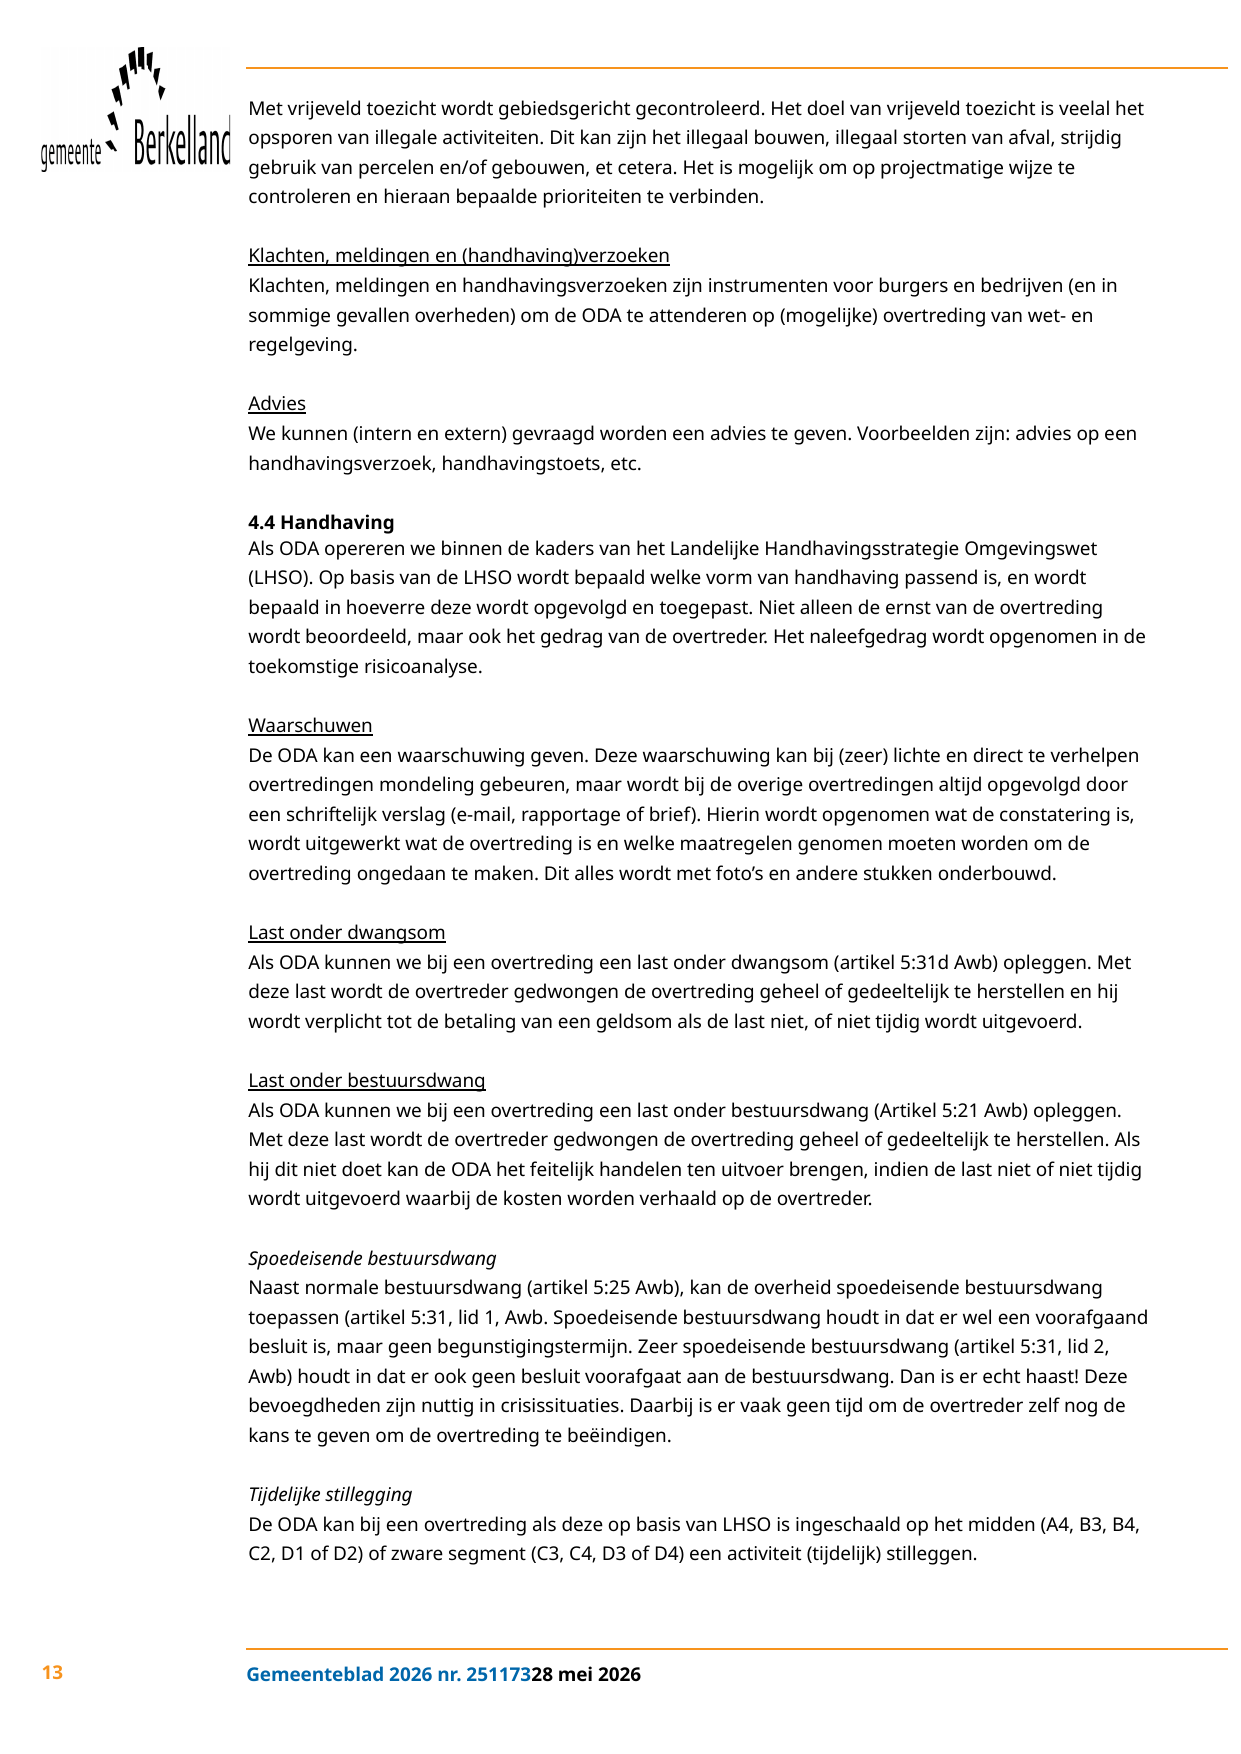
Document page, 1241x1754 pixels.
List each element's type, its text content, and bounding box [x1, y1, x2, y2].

text Met vrijeveld toezicht wordt gebiedsgericht gecontroleerd. Het doel van vrijeveld toezicht is veelal het opsporen van illegale activiteiten. Dit kan zijn het illegaal bouwen, illegaal storten van afval, strijdig gebruik van percelen en/of gebouwen, et cetera. Het is mogelijk om op projectmatige wijze te controleren en hieraan bepaalde prioriteiten te verbinden. [248, 95, 1152, 209]
text Als ODA kunnen we bij een overtreding een last onder bestuursdwang (Artikel 5:21 Awb) opleggen. Met deze last wordt de overtreder gedwongen de overtreding geheel of gedeeltelijk te herstellen. Als hij dit niet doet kan de ODA het feitelijk handelen ten uitvoer brengen, indien de last niet of niet tijdig wordt uitgevoerd waarbij de kosten worden verhaald op de overtreder. [248, 1097, 1152, 1211]
text Last onder bestuursdwang [248, 1067, 1152, 1093]
text Spoedeisende bestuursdwang [248, 1245, 1152, 1270]
text De ODA kan een waarschuwing geven. Deze waarschuwing kan bij (zeer) lichte en direct te verhelpen overtredingen mondeling gebeuren, maar wordt bij de overige overtredingen altijd opgevolgd door een schriftelijk verslag (e-mail, rapportage of brief). Hierin wordt opgenomen wat de constatering is, wordt uitgewerkt wat de overtreding is en welke maatregelen genomen moeten worden om de overtreding ongedaan te maken. Dit alles wordt met foto’s en andere stukken onderbouwd. [248, 742, 1152, 886]
text Tijdelijke stillegging [248, 1481, 1152, 1507]
text Klachten, meldingen en handhavingsverzoeken zijn instrumenten voor burgers en bedrijven (en in sommige gevallen overheden) om de ODA te attenderen op (mogelijke) overtreding van wet- en regelgeving. [248, 272, 1152, 357]
text Last onder dwangsom [248, 919, 1152, 945]
text De ODA kan bij een overtreding als deze op basis van LHSO is ingeschaald op het midden (A4, B3, B4, C2, D1 of D2) of zware segment (C3, C4, D3 of D4) een activiteit (tijdelijk) stilleggen. [248, 1511, 1152, 1566]
text 4.4 Handhaving [248, 509, 1152, 535]
text Als ODA kunnen we bij een overtreding een last onder dwangsom (artikel 5:31d Awb) opleggen. Met deze last wordt de overtreder gedwongen de overtreding geheel of gedeeltelijk te herstellen en hij wordt verplicht tot de betaling van een geldsom als de last niet, of niet tijdig wordt uitgevoerd. [248, 949, 1152, 1034]
text Advies [248, 391, 1152, 416]
text We kunnen (intern en extern) gevraagd worden een advies te geven. Voorbeelden zijn: advies op een handhavingsverzoek, handhavingstoets, etc. [248, 420, 1152, 476]
text Klachten, meldingen en (handhaving)verzoeken [248, 243, 1152, 268]
text Naast normale bestuursdwang (artikel 5:25 Awb), kan de overheid spoedeisende bestuursdwang toepassen (artikel 5:31, lid 1, Awb. Spoedeisende bestuursdwang houdt in dat er wel een voorafgaand besluit is, maar geen begunstigingstermijn. Zeer spoedeisende bestuursdwang (artikel 5:31, lid 2, Awb) houdt in dat er ook geen besluit voorafgaat aan de bestuursdwang. Dan is er echt haast! Deze bevoegdheden zijn nuttig in crisissituaties. Daarbij is er vaak geen tijd om de overtreder zelf nog de kans te geven om de overtreding te beëindigen. [248, 1274, 1152, 1448]
picture [41, 47, 231, 172]
text Als ODA opereren we binnen de kaders van het Landelijke Handhavingsstrategie Omgevingswet (LHSO). Op basis van de LHSO wordt bepaald welke vorm van handhaving passend is, en wordt bepaald in hoeverre deze wordt opgevolgd en toegepast. Niet alleen de ernst van de overtreding wordt beoordeeld, maar ook het gedrag van de overtreder. Het naleefgedrag wordt opgenomen in de toekomstige risicoanalyse. [248, 535, 1152, 679]
text Waarschuwen [248, 712, 1152, 738]
